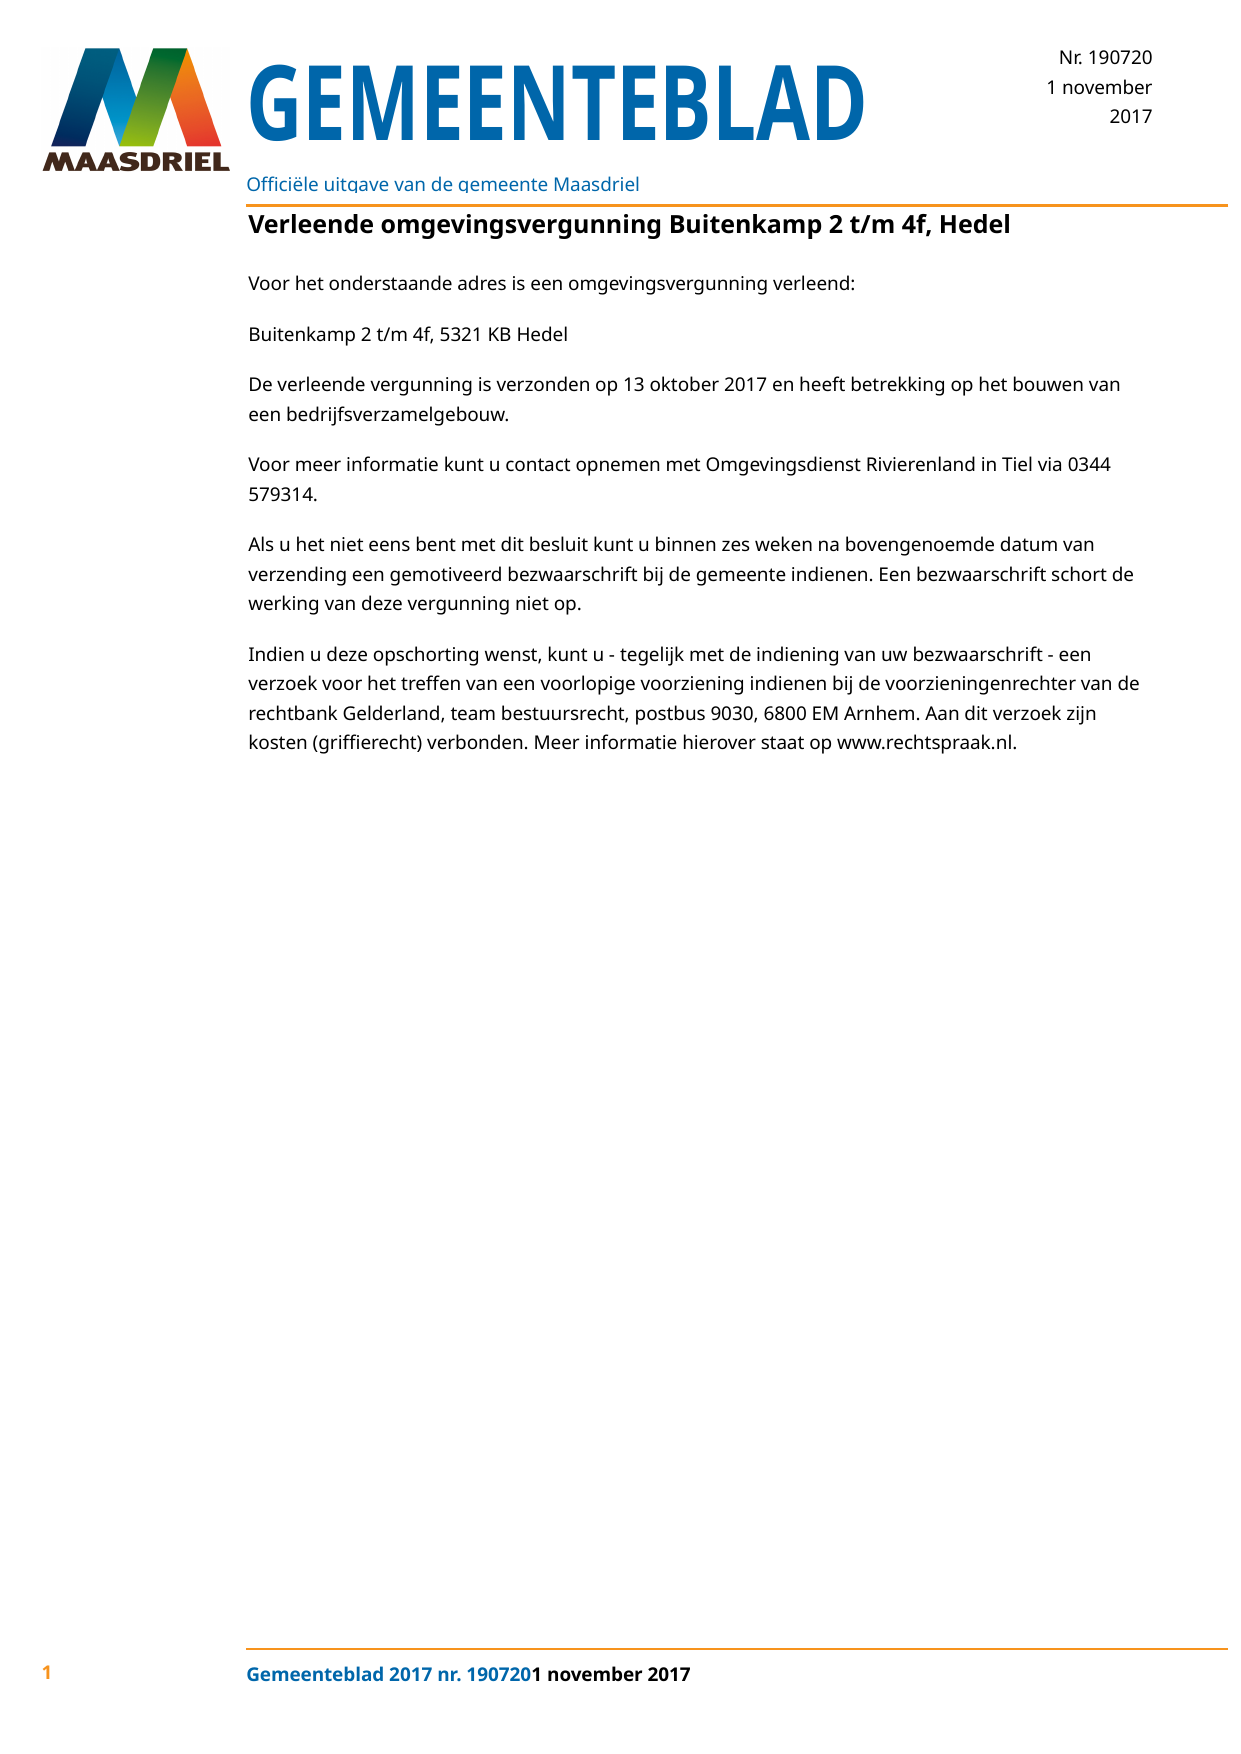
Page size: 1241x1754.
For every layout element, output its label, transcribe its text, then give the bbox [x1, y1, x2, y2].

picture [41, 47, 231, 172]
text Verleende omgevingsvergunning Buitenkamp 2 t/m 4f, Hedel [248, 207, 1152, 241]
text Voor het onderstaande adres is een omgevingsvergunning verleend: [248, 270, 1152, 296]
text Als u het niet eens bent met dit besluit kunt u binnen zes weken na bovengenoemde datum van verzending een gemotiveerd bezwaarschrift bij de gemeente indienen. Een bezwaarschrift schort de werking van deze vergunning niet op. [248, 531, 1152, 616]
text Buitenkamp 2 t/m 4f, 5321 KB Hedel [248, 321, 1152, 346]
text Voor meer informatie kunt u contact opnemen met Omgevingsdienst Rivierenland in Tiel via 0344 579314. [248, 451, 1152, 506]
text De verleende vergunning is verzonden op 13 oktober 2017 en heeft betrekking op het bouwen van een bedrijfsverzamelgebouw. [248, 371, 1152, 426]
text Indien u deze opschorting wenst, kunt u - tegelijk met de indiening van uw bezwaarschrift - een verzoek voor het treffen van een voorlopige voorziening indienen bij de voorzieningenrechter van de rechtbank Gelderland, team bestuursrecht, postbus 9030, 6800 EM Arnhem. Aan dit verzoek zijn kosten (griffierecht) verbonden. Meer informatie hierover staat op www.rechtspraak.nl. [248, 641, 1152, 755]
